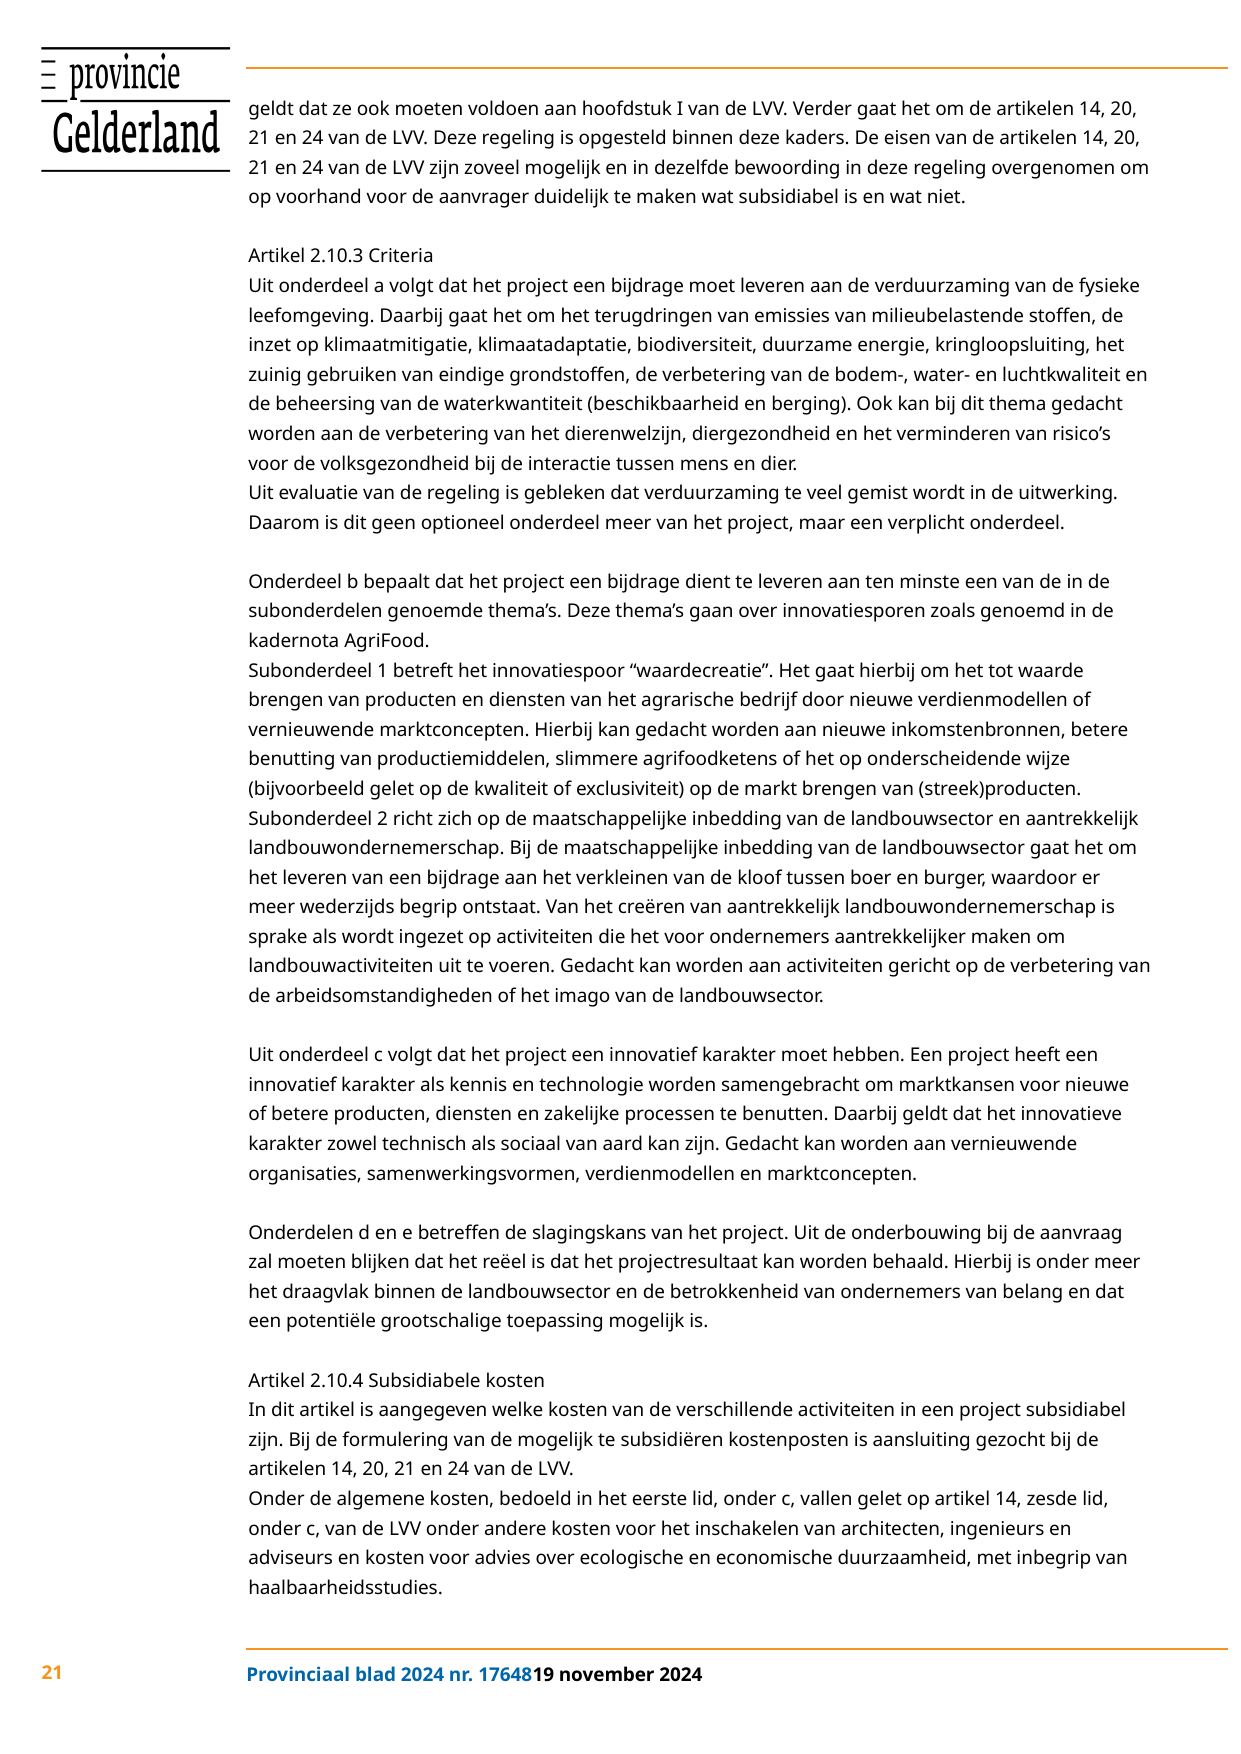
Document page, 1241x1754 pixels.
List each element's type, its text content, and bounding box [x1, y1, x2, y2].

text Uit evaluatie van de regeling is gebleken dat verduurzaming te veel gemist wordt in de uitwerking. Daarom is dit geen optioneel onderdeel meer van het project, maar een verplicht onderdeel. [248, 479, 1152, 535]
text Onderdelen d en e betreffen de slagingskans van het project. Uit de onderbouwing bij de aanvraag zal moeten blijken dat het reëel is dat het projectresultaat kan worden behaald. Hierbij is onder meer het draagvlak binnen de landbouwsector en de betrokkenheid van ondernemers van belang en dat een potentiële grootschalige toepassing mogelijk is. [248, 1219, 1152, 1333]
text Subonderdeel 1 betreft het innovatiespoor “waardecreatie”. Het gaat hierbij om het tot waarde brengen van producten en diensten van het agrarische bedrijf door nieuwe verdienmodellen of vernieuwende marktconcepten. Hierbij kan gedacht worden aan nieuwe inkomstenbronnen, betere benutting van productiemiddelen, slimmere agrifoodketens of het op onderscheidende wijze (bijvoorbeeld gelet op de kwaliteit of exclusiviteit) op de markt brengen van (streek)producten. [248, 657, 1152, 801]
text geldt dat ze ook moeten voldoen aan hoofdstuk I van de LVV. Verder gaat het om de artikelen 14, 20, 21 en 24 van de LVV. Deze regeling is opgesteld binnen deze kaders. De eisen van de artikelen 14, 20, 21 en 24 van de LVV zijn zoveel mogelijk en in dezelfde bewoording in deze regeling overgenomen om op voorhand voor de aanvrager duidelijk te maken wat subsidiabel is en wat niet. [248, 95, 1152, 209]
text Artikel 2.10.4 Subsidiabele kosten [248, 1367, 1152, 1393]
text Onderdeel b bepaalt dat het project een bijdrage dient te leveren aan ten minste een van de in de subonderdelen genoemde thema’s. Deze thema’s gaan over innovatiesporen zoals genoemd in de kadernota AgriFood. [248, 568, 1152, 653]
text In dit artikel is aangegeven welke kosten van de verschillende activiteiten in een project subsidiabel zijn. Bij de formulering van de mogelijk te subsidiëren kostenposten is aansluiting gezocht bij de artikelen 14, 20, 21 en 24 van de LVV. [248, 1396, 1152, 1481]
text Subonderdeel 2 richt zich op de maatschappelijke inbedding van de landbouwsector en aantrekkelijk landbouwondernemerschap. Bij de maatschappelijke inbedding van de landbouwsector gaat het om het leveren van een bijdrage aan het verkleinen van de kloof tussen boer en burger, waardoor er meer wederzijds begrip ontstaat. Van het creëren van aantrekkelijk landbouwondernemerschap is sprake als wordt ingezet op activiteiten die het voor ondernemers aantrekkelijker maken om landbouwactiviteiten uit te voeren. Gedacht kan worden aan activiteiten gericht op de verbetering van de arbeidsomstandigheden of het imago van de landbouwsector. [248, 805, 1152, 1008]
text Uit onderdeel a volgt dat het project een bijdrage moet leveren aan de verduurzaming van de fysieke leefomgeving. Daarbij gaat het om het terugdringen van emissies van milieubelastende stoffen, de inzet op klimaatmitigatie, klimaatadaptatie, biodiversiteit, duurzame energie, kringloopsluiting, het zuinig gebruiken van eindige grondstoffen, de verbetering van de bodem-, water- en luchtkwaliteit en de beheersing van de waterkwantiteit (beschikbaarheid en berging). Ook kan bij dit thema gedacht worden aan de verbetering van het dierenwelzijn, diergezondheid en het verminderen van risico’s voor de volksgezondheid bij de interactie tussen mens en dier. [248, 272, 1152, 476]
text Onder de algemene kosten, bedoeld in het eerste lid, onder c, vallen gelet op artikel 14, zesde lid, onder c, van de LVV onder andere kosten voor het inschakelen van architecten, ingenieurs en adviseurs en kosten voor advies over ecologische en economische duurzaamheid, met inbegrip van haalbaarheidsstudies. [248, 1485, 1152, 1600]
text Artikel 2.10.3 Criteria [248, 243, 1152, 268]
text Uit onderdeel c volgt dat het project een innovatief karakter moet hebben. Een project heeft een innovatief karakter als kennis en technologie worden samengebracht om marktkansen voor nieuwe of betere producten, diensten en zakelijke processen te benutten. Daarbij geldt dat het innovatieve karakter zowel technisch als sociaal van aard kan zijn. Gedacht kan worden aan vernieuwende organisaties, samenwerkingsvormen, verdienmodellen en marktconcepten. [248, 1041, 1152, 1186]
picture [41, 47, 231, 172]
